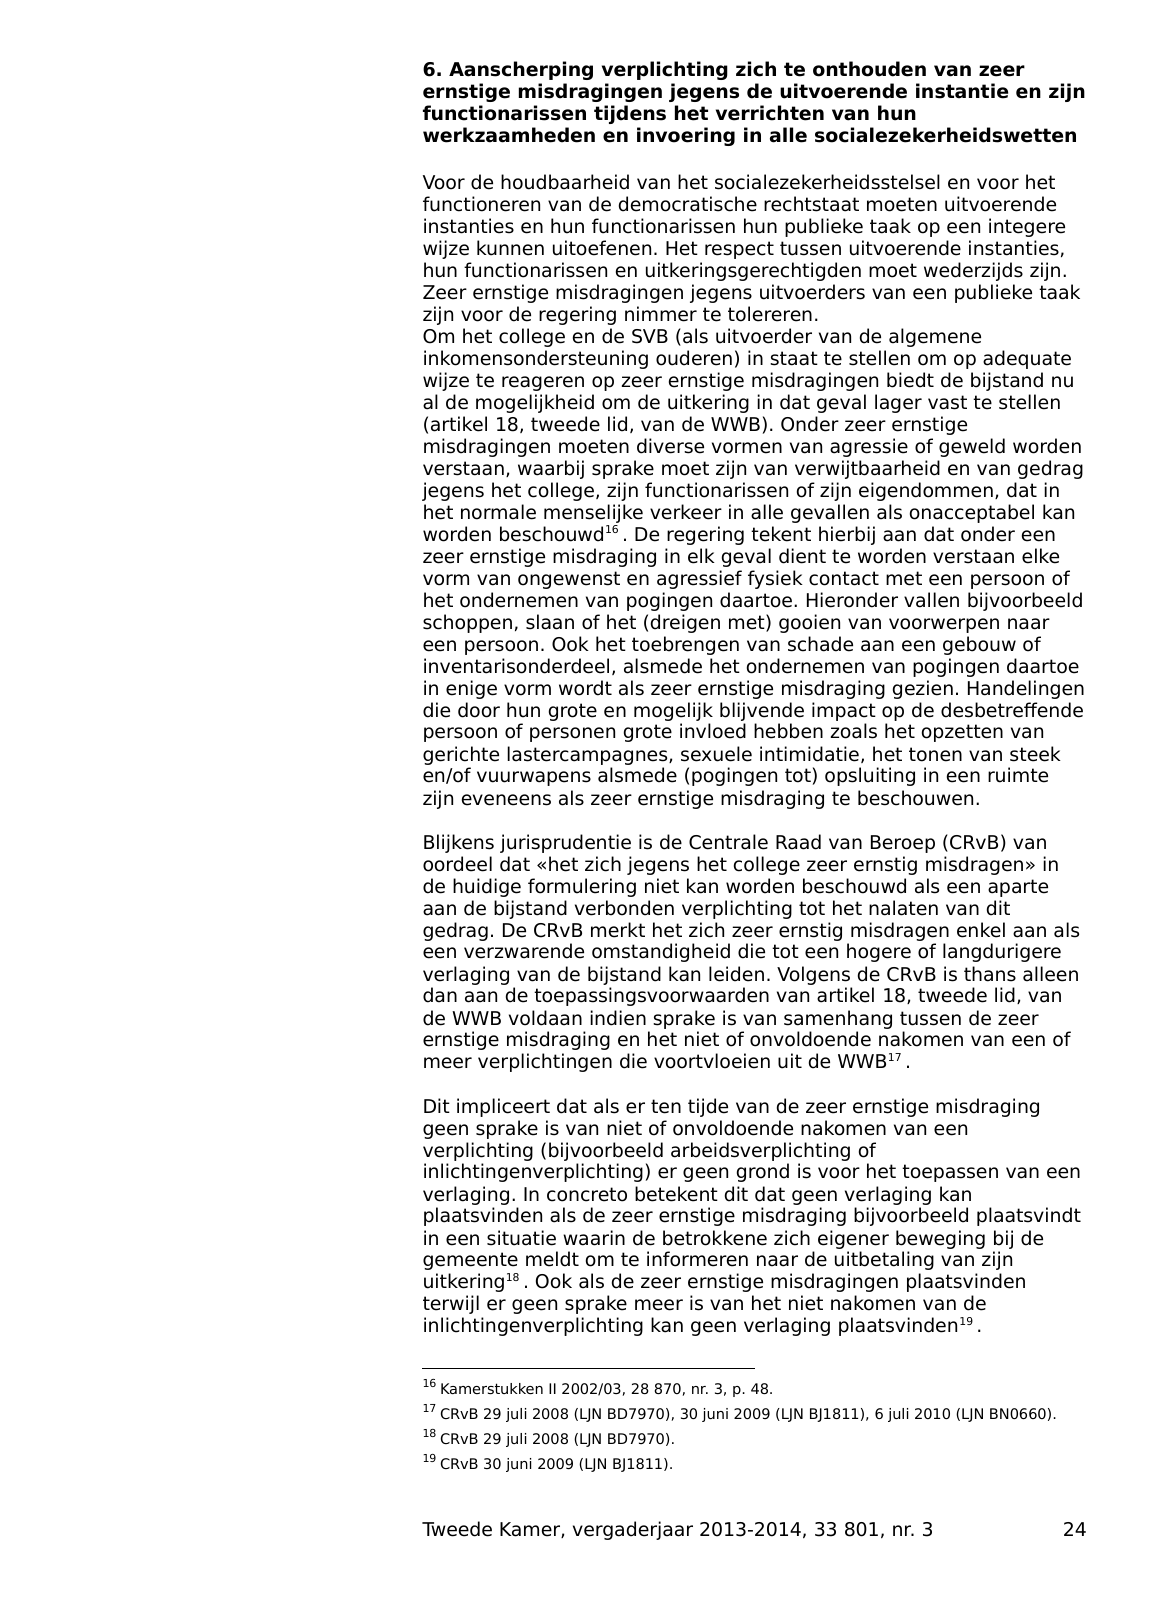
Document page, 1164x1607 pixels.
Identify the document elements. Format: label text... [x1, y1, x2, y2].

text Blijkens jurisprudentie is de Centrale Raad van Beroep (CRvB) van oordeel dat «het zich jegens het college zeer ernstig misdragen» in de huidige formulering niet kan worden beschouwd als een aparte aan de bijstand verbonden verplichting tot het nalaten van dit gedrag. De CRvB merkt het zich zeer ernstig misdragen enkel aan als een verzwarende omstandigheid die tot een hogere of langdurigere verlaging van de bijstand kan leiden. Volgens de CRvB is thans alleen dan aan de toepassingsvoorwaarden van artikel 18, tweede lid, van de WWB voldaan indien sprake is van samenhang tussen de zeer ernstige misdraging en het niet of onvoldoende nakomen van een of meer verplichtingen die voortvloeien uit de WWB. [422, 832, 1087, 1073]
subtitle 6. Aanscherping verplichting zich te onthouden van zeer ernstige misdragingen jegens de uitvoerende instantie en zijn functionarissen tijdens het verrichten van hun werkzaamheden en invoering in alle socialezekerheidswetten [422, 59, 1087, 147]
text CRvB 30 juni 2009 (LJN BJ1811). [422, 1452, 1087, 1474]
text CRvB 29 juli 2008 (LJN BD7970). [422, 1427, 1087, 1449]
text Voor de houdbaarheid van het socialezekerheidsstelsel en voor het functioneren van de democratische rechtstaat moeten uitvoerende instanties en hun functionarissen hun publieke taak op een integere wijze kunnen uitoefenen. Het respect tussen uitvoerende instanties, hun functionarissen en uitkeringsgerechtigden moet wederzijds zijn. Zeer ernstige misdragingen jegens uitvoerders van een publieke taak zijn voor de regering nimmer te tolereren. [422, 172, 1087, 326]
text Dit impliceert dat als er ten tijde van de zeer ernstige misdraging geen sprake is van niet of onvoldoende nakomen van een verplichting (bijvoorbeeld arbeidsverplichting of inlichtingenverplichting) er geen grond is voor het toepassen van een verlaging. In concreto betekent dit dat geen verlaging kan plaatsvinden als de zeer ernstige misdraging bijvoorbeeld plaatsvindt in een situatie waarin de betrokkene zich eigener beweging bij de gemeente meldt om te informeren naar de uitbetaling van zijn uitkering. Ook als de zeer ernstige misdragingen plaatsvinden terwijl er geen sprake meer is van het niet nakomen van de inlichtingenverplichting kan geen verlaging plaatsvinden. [422, 1096, 1087, 1337]
text Om het college en de SVB (als uitvoerder van de algemene inkomensondersteuning ouderen) in staat te stellen om op adequate wijze te reageren op zeer ernstige misdragingen biedt de bijstand nu al de mogelijkheid om de uitkering in dat geval lager vast te stellen (artikel 18, tweede lid, van de WWB). Onder zeer ernstige misdragingen moeten diverse vormen van agressie of geweld worden verstaan, waarbij sprake moet zijn van verwijtbaarheid en van gedrag jegens het college, zijn functionarissen of zijn eigendommen, dat in het normale menselijke verkeer in alle gevallen als onacceptabel kan worden beschouwd. De regering tekent hierbij aan dat onder een zeer ernstige misdraging in elk geval dient te worden verstaan elke vorm van ongewenst en agressief fysiek contact met een persoon of het ondernemen van pogingen daartoe. Hieronder vallen bijvoorbeeld schoppen, slaan of het (dreigen met) gooien van voorwerpen naar een persoon. Ook het toebrengen van schade aan een gebouw of inventarisonderdeel, alsmede het ondernemen van pogingen daartoe in enige vorm wordt als zeer ernstige misdraging gezien. Handelingen die door hun grote en mogelijk blijvende impact op de desbetreffende persoon of personen grote invloed hebben zoals het opzetten van gerichte lastercampagnes, sexuele intimidatie, het tonen van steek en/of vuurwapens alsmede (pogingen tot) opsluiting in een ruimte zijn eveneens als zeer ernstige misdraging te beschouwen. [422, 326, 1087, 809]
text Kamerstukken II 2002/03, 28 870, nr. 3, p. 48. [422, 1377, 1087, 1399]
text CRvB 29 juli 2008 (LJN BD7970), 30 juni 2009 (LJN BJ1811), 6 juli 2010 (LJN BN0660). [422, 1402, 1087, 1424]
